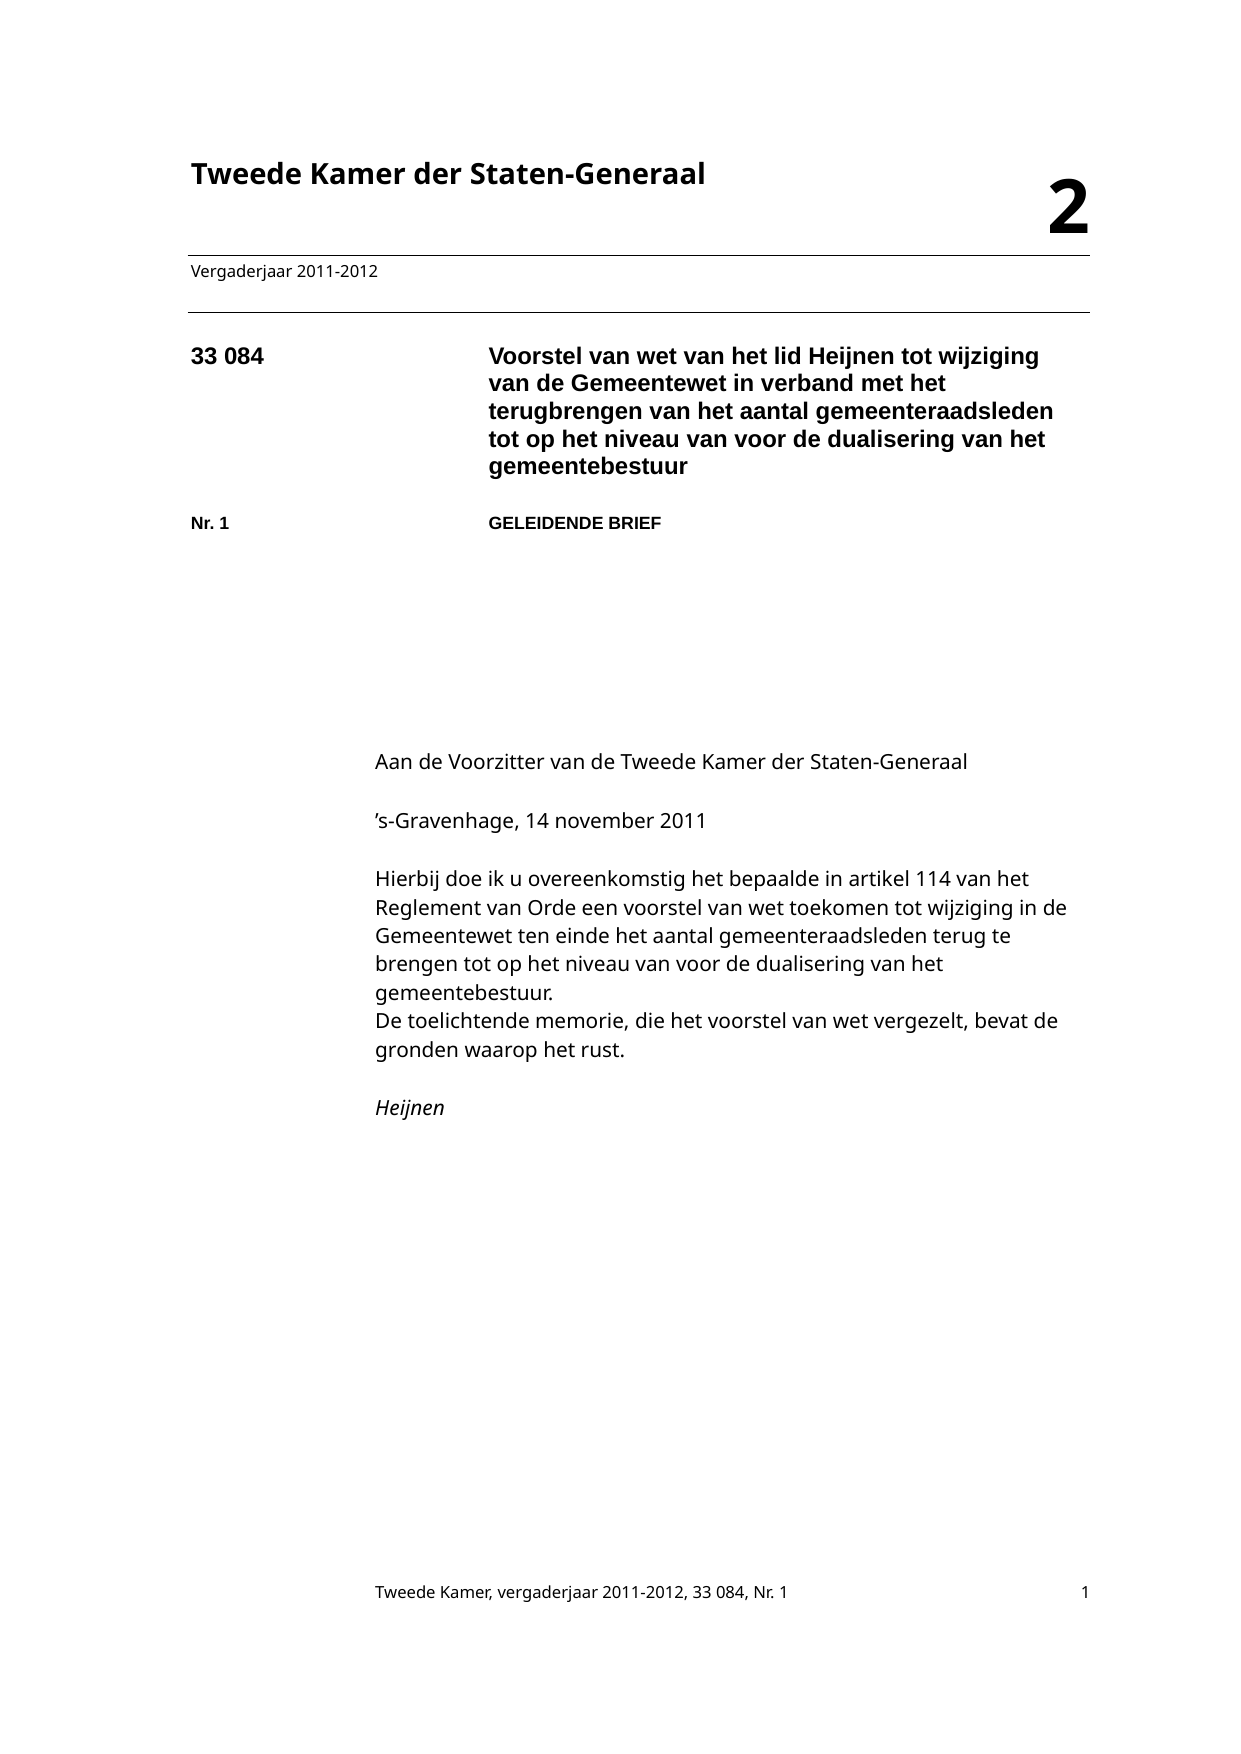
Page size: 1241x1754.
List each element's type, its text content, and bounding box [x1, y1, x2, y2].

table_cell [188, 313, 485, 339]
text De toelichtende memorie, die het voorstel van wet vergezelt, bevat de gronden waarop het rust. [375, 1006, 1090, 1063]
table_cell Nr. 1 [188, 510, 485, 629]
table_cell [485, 313, 1090, 339]
table_cell Vergaderjaar 2011-2012 [188, 256, 485, 312]
table_cell 33 084 [188, 339, 485, 510]
text Hierbij doe ik u overeenkomstig het bepaalde in artikel 114 van het Reglement van Orde een voorstel van wet toekomen tot wijziging in de Gemeentewet ten einde het aantal gemeenteraadsleden terug te brengen tot op het niveau van voor de dualisering van het gemeentebestuur. [375, 864, 1090, 1006]
text Heijnen [375, 1093, 1090, 1122]
table_header 2 [910, 150, 1090, 255]
text ’s-Gravenhage, 14 november 2011 [375, 806, 1090, 834]
table_cell GELEIDENDE BRIEF [485, 510, 1090, 629]
table_cell [485, 256, 1090, 312]
text Aan de Voorzitter van de Tweede Kamer der Staten-Generaal [375, 747, 1090, 776]
table_cell Voorstel van wet van het lid Heijnen tot wijziging van de Gemeentewet in verband met het terugbrengen van het aantal gemeenteraadsleden tot op het niveau van voor de dualisering van het gemeentebestuur [485, 339, 1090, 510]
table_header Tweede Kamer der Staten-Generaal [188, 150, 909, 255]
